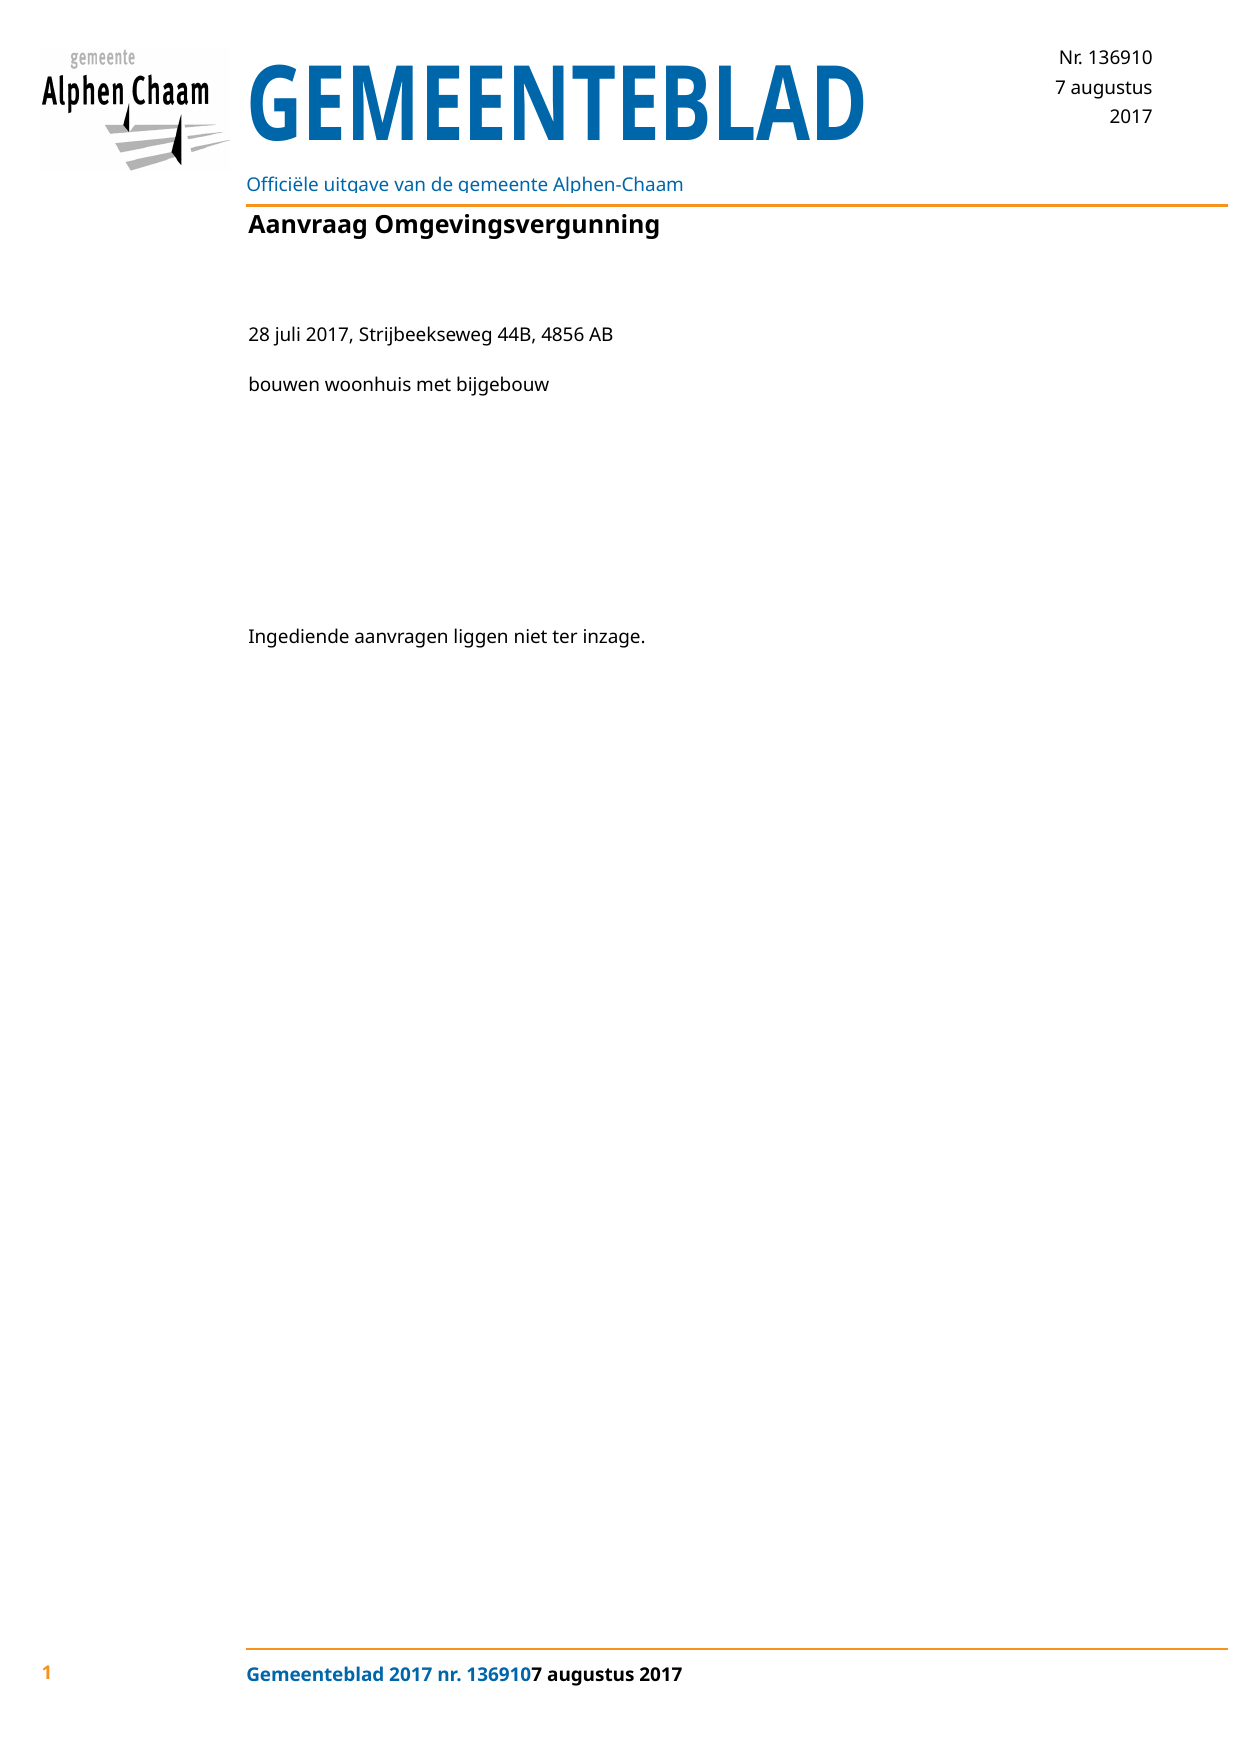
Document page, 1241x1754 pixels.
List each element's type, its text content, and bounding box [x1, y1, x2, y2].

text 28 juli 2017, Strijbeekseweg 44B, 4856 AB [248, 321, 1152, 346]
text bouwen woonhuis met bijgebouw [248, 371, 1152, 397]
text Ingediende aanvragen liggen niet ter inzage. [248, 623, 1152, 649]
picture [41, 47, 231, 172]
text Aanvraag Omgevingsvergunning [248, 207, 1152, 241]
